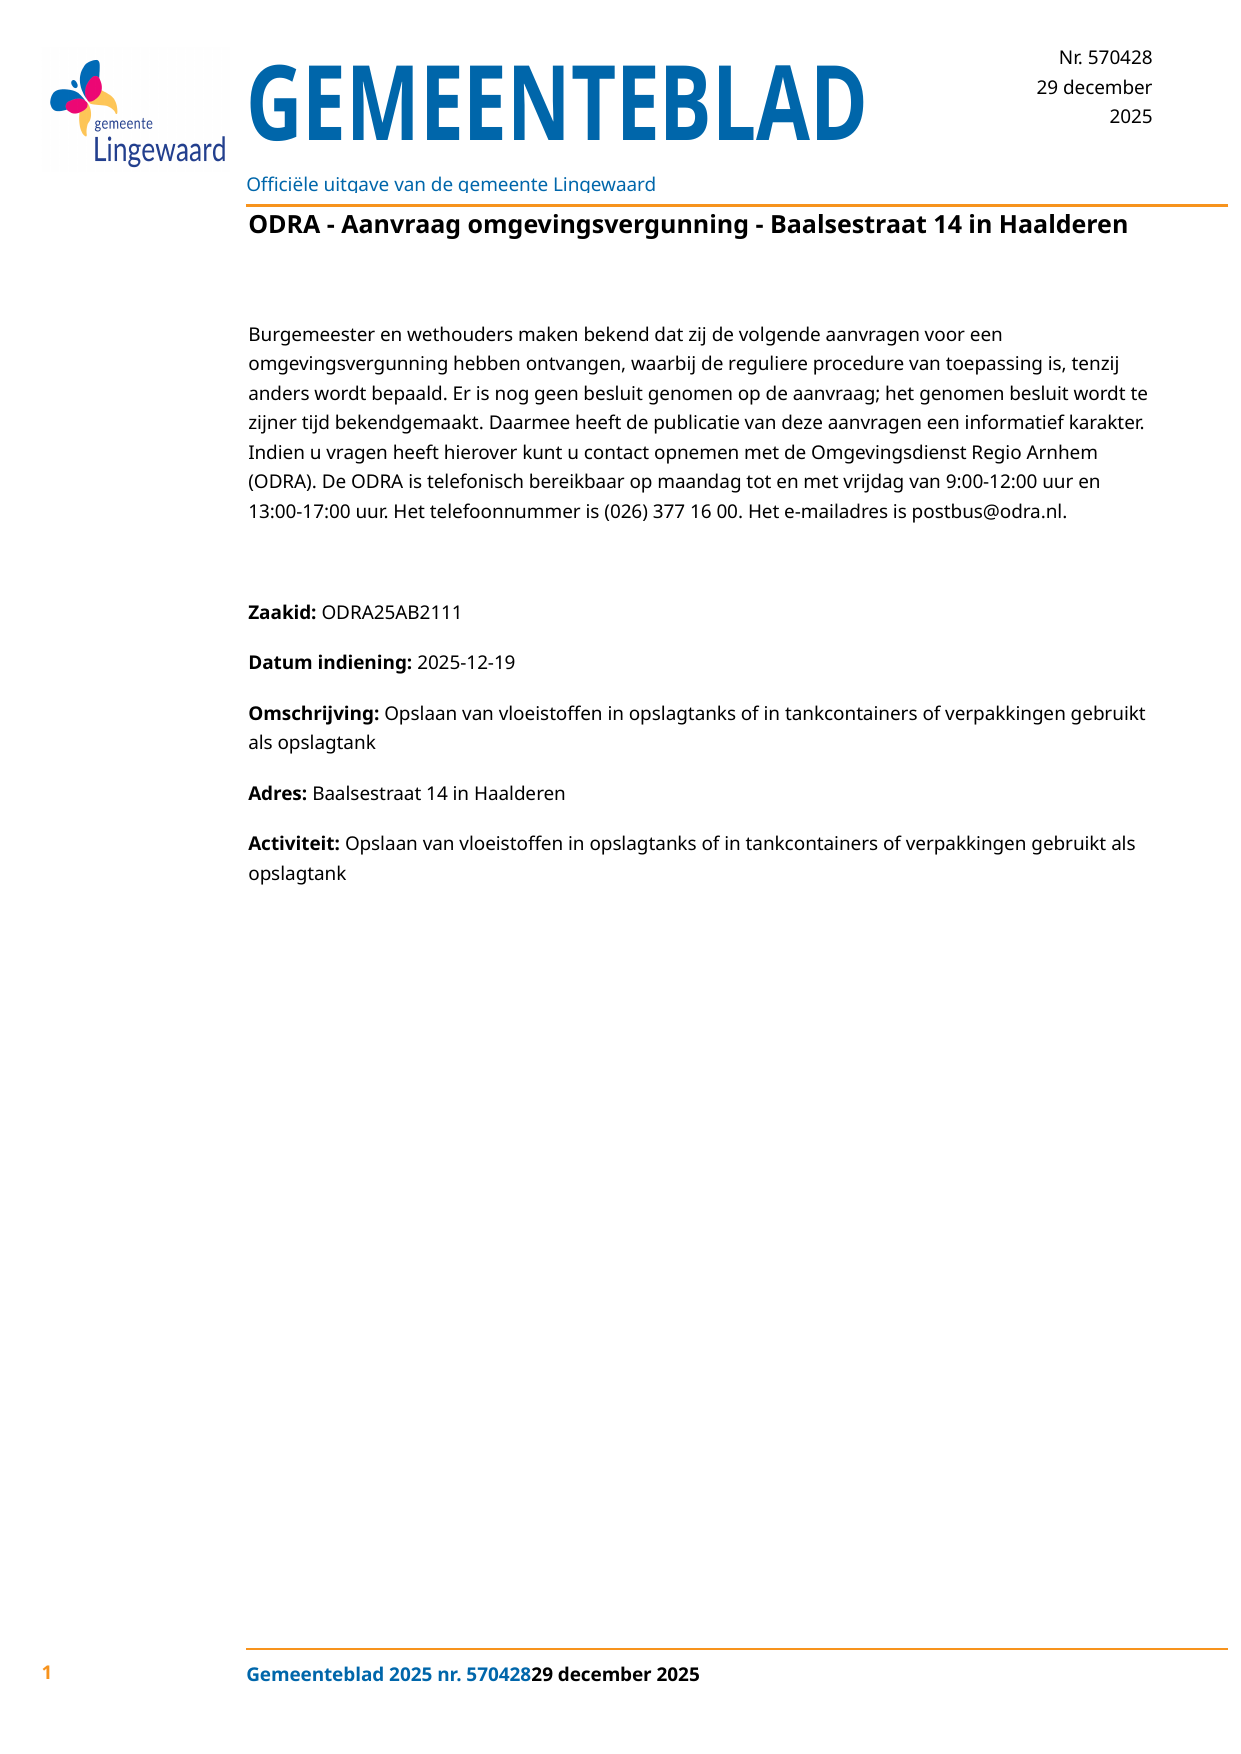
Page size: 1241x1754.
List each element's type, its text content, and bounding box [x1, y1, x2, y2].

text ODRA - Aanvraag omgevingsvergunning - Baalsestraat 14 in Haalderen [248, 207, 1152, 241]
text Omschrijving: Opslaan van vloeistoffen in opslagtanks of in tankcontainers of verpakkingen gebruikt als opslagtank [248, 700, 1152, 755]
text Adres: Baalsestraat 14 in Haalderen [248, 780, 1152, 806]
text Activiteit: Opslaan van vloeistoffen in opslagtanks of in tankcontainers of verpakkingen gebruikt als opslagtank [248, 830, 1152, 886]
text Burgemeester en wethouders maken bekend dat zij de volgende aanvragen voor een omgevingsvergunning hebben ontvangen, waarbij de reguliere procedure van toepassing is, tenzij anders wordt bepaald. Er is nog geen besluit genomen op de aanvraag; het genomen besluit wordt te zijner tijd bekendgemaakt. Daarmee heeft de publicatie van deze aanvragen een informatief karakter. Indien u vragen heeft hierover kunt u contact opnemen met de Omgevingsdienst Regio Arnhem (ODRA). De ODRA is telefonisch bereikbaar op maandag tot en met vrijdag van 9:00-12:00 uur en 13:00-17:00 uur. Het telefoonnummer is (026) 377 16 00. Het e-mailadres is postbus@odra.nl. [248, 321, 1152, 524]
text Datum indiening: 2025-12-19 [248, 649, 1152, 675]
text Zaakid: ODRA25AB2111 [248, 599, 1152, 625]
picture [41, 47, 231, 172]
